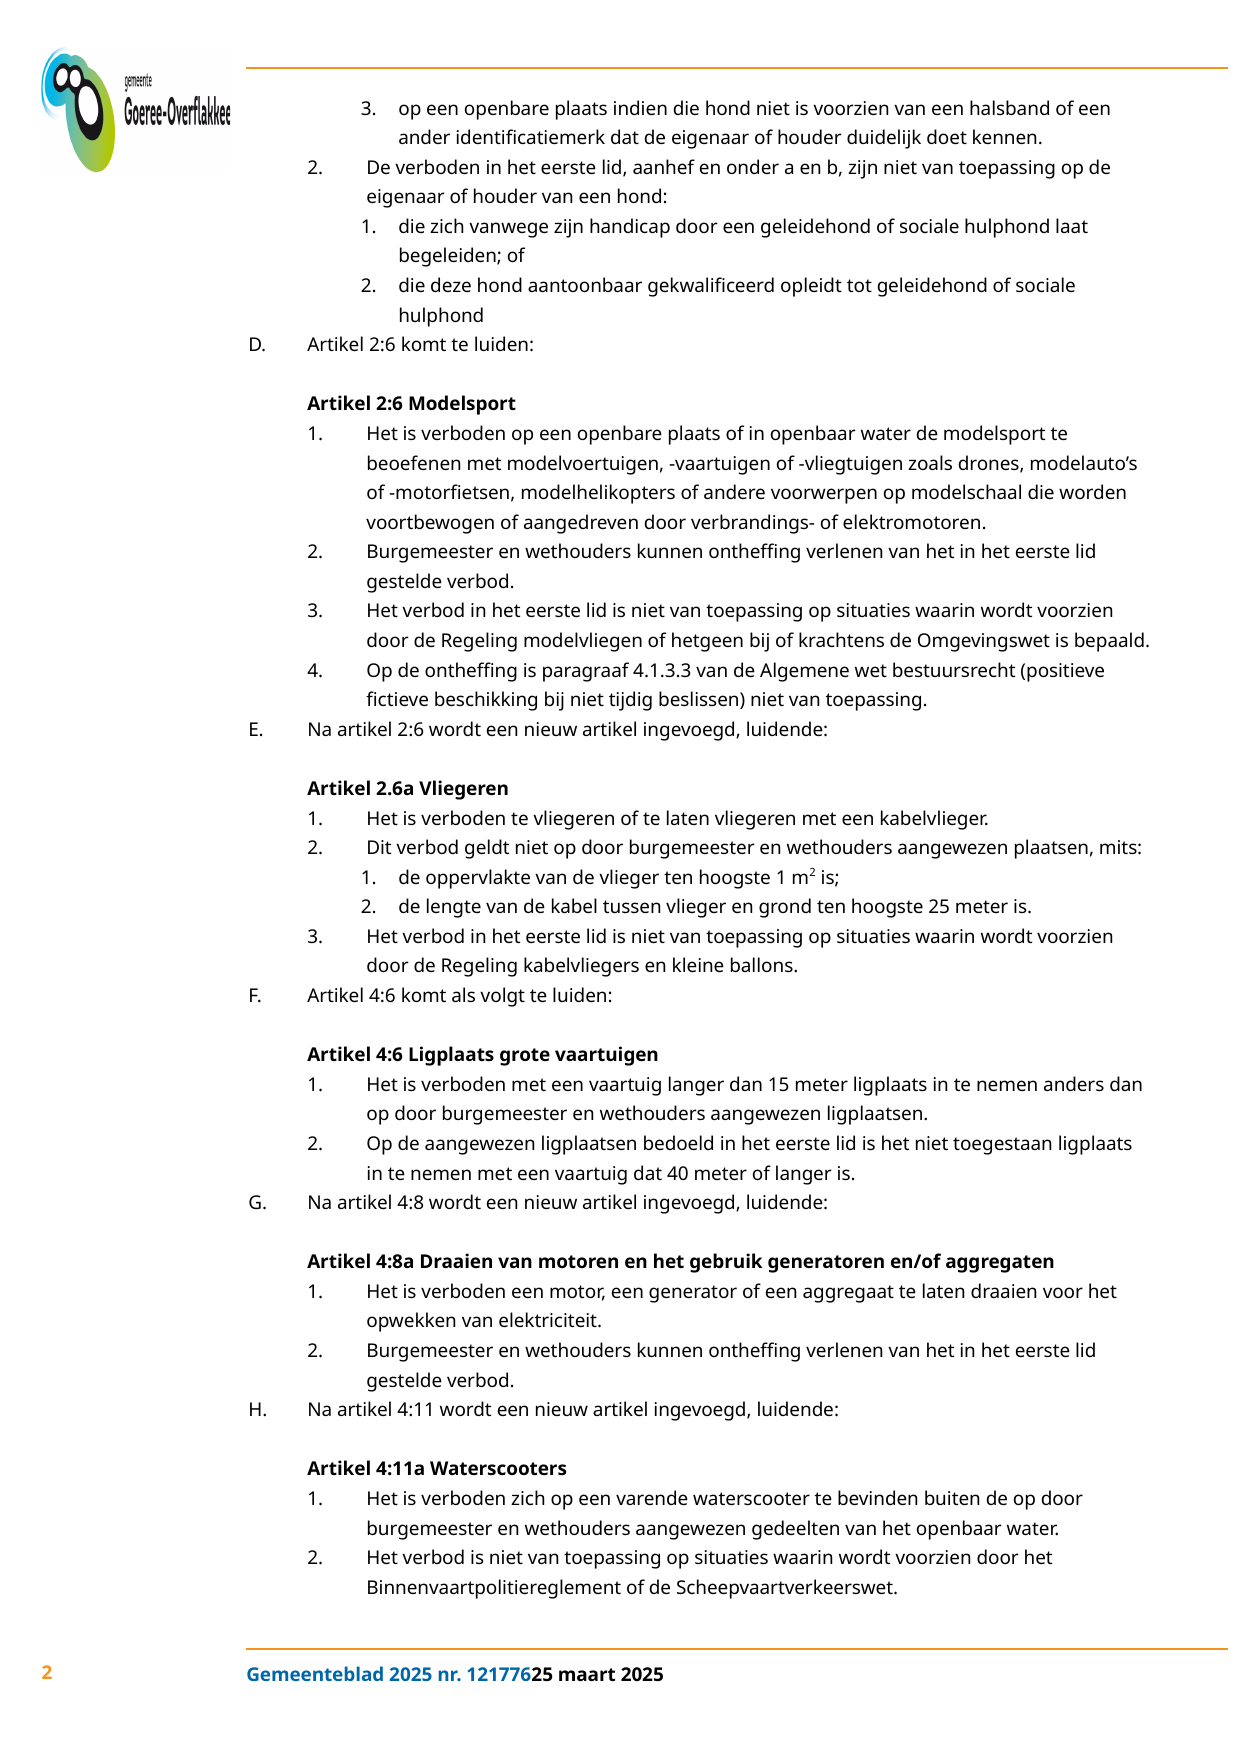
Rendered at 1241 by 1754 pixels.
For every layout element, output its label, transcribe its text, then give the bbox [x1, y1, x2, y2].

list Het verbod is niet van toepassing op situaties waarin wordt voorzien door het Binnenvaartpolitiereglement of de Scheepvaartverkeerswet. [307, 1544, 1152, 1600]
list Burgemeester en wethouders kunnen ontheffing verlenen van het in het eerste lid gestelde verbod. [307, 538, 1152, 594]
list Na artikel 4:8 wordt een nieuw artikel ingevoegd, luidende: [248, 1189, 1152, 1215]
picture [41, 47, 231, 172]
list Op de aangewezen ligplaatsen bedoeld in het eerste lid is het niet toegestaan ligplaats in te nemen met een vaartuig dat 40 meter of langer is. [307, 1130, 1152, 1186]
list die zich vanwege zijn handicap door een geleidehond of sociale hulphond laat begeleiden; of [361, 213, 1152, 268]
list Na artikel 2:6 wordt een nieuw artikel ingevoegd, luidende: [248, 716, 1152, 742]
list Artikel 4:6 Ligplaats grote vaartuigen [248, 1041, 1152, 1067]
list Het is verboden zich op een varende waterscooter te bevinden buiten de op door burgemeester en wethouders aangewezen gedeelten van het openbaar water. [307, 1485, 1152, 1541]
list Het is verboden te vliegeren of te laten vliegeren met een kabelvlieger. [307, 805, 1152, 831]
list Het verbod in het eerste lid is niet van toepassing op situaties waarin wordt voorzien door de Regeling kabelvliegers en kleine ballons. [307, 923, 1152, 978]
list Het is verboden met een vaartuig langer dan 15 meter ligplaats in te nemen anders dan op door burgemeester en wethouders aangewezen ligplaatsen. [307, 1071, 1152, 1126]
list de lengte van de kabel tussen vlieger en grond ten hoogste 25 meter is. [361, 893, 1152, 919]
list Op de ontheffing is paragraaf 4.1.3.3 van de Algemene wet bestuursrecht (positieve fictieve beschikking bij niet tijdig beslissen) niet van toepassing. [307, 657, 1152, 712]
list Artikel 2:6 Modelsport [248, 391, 1152, 416]
list Na artikel 4:11 wordt een nieuw artikel ingevoegd, luidende: [248, 1396, 1152, 1422]
list Artikel 2.6a Vliegeren [248, 775, 1152, 801]
list die deze hond aantoonbaar gekwalificeerd opleidt tot geleidehond of sociale hulphond [361, 272, 1152, 328]
list de oppervlakte van de vlieger ten hoogste 1 m2 is; [361, 864, 1152, 890]
list Het verbod in het eerste lid is niet van toepassing op situaties waarin wordt voorzien door de Regeling modelvliegen of hetgeen bij of krachtens de Omgevingswet is bepaald. [307, 598, 1152, 653]
list Artikel 4:8a Draaien van motoren en het gebruik generatoren en/of aggregaten [248, 1248, 1152, 1274]
list Dit verbod geldt niet op door burgemeester en wethouders aangewezen plaatsen, mits: [307, 834, 1152, 860]
list Artikel 4:6 komt als volgt te luiden: [248, 982, 1152, 1008]
list Het is verboden een motor, een generator of een aggregaat te laten draaien voor het opwekken van elektriciteit. [307, 1278, 1152, 1333]
list Artikel 2:6 komt te luiden: [248, 331, 1152, 357]
list op een openbare plaats indien die hond niet is voorzien van een halsband of een ander identificatiemerk dat de eigenaar of houder duidelijk doet kennen. [361, 95, 1152, 150]
list Het is verboden op een openbare plaats of in openbaar water de modelsport te beoefenen met modelvoertuigen, -vaartuigen of -vliegtuigen zoals drones, modelauto’s of -motorfietsen, modelhelikopters of andere voorwerpen op modelschaal die worden voortbewogen of aangedreven door verbrandings- of elektromotoren. [307, 420, 1152, 535]
list De verboden in het eerste lid, aanhef en onder a en b, zijn niet van toepassing op de eigenaar of houder van een hond: [307, 154, 1152, 209]
list Artikel 4:11a Waterscooters [248, 1456, 1152, 1481]
list Burgemeester en wethouders kunnen ontheffing verlenen van het in het eerste lid gestelde verbod. [307, 1337, 1152, 1393]
